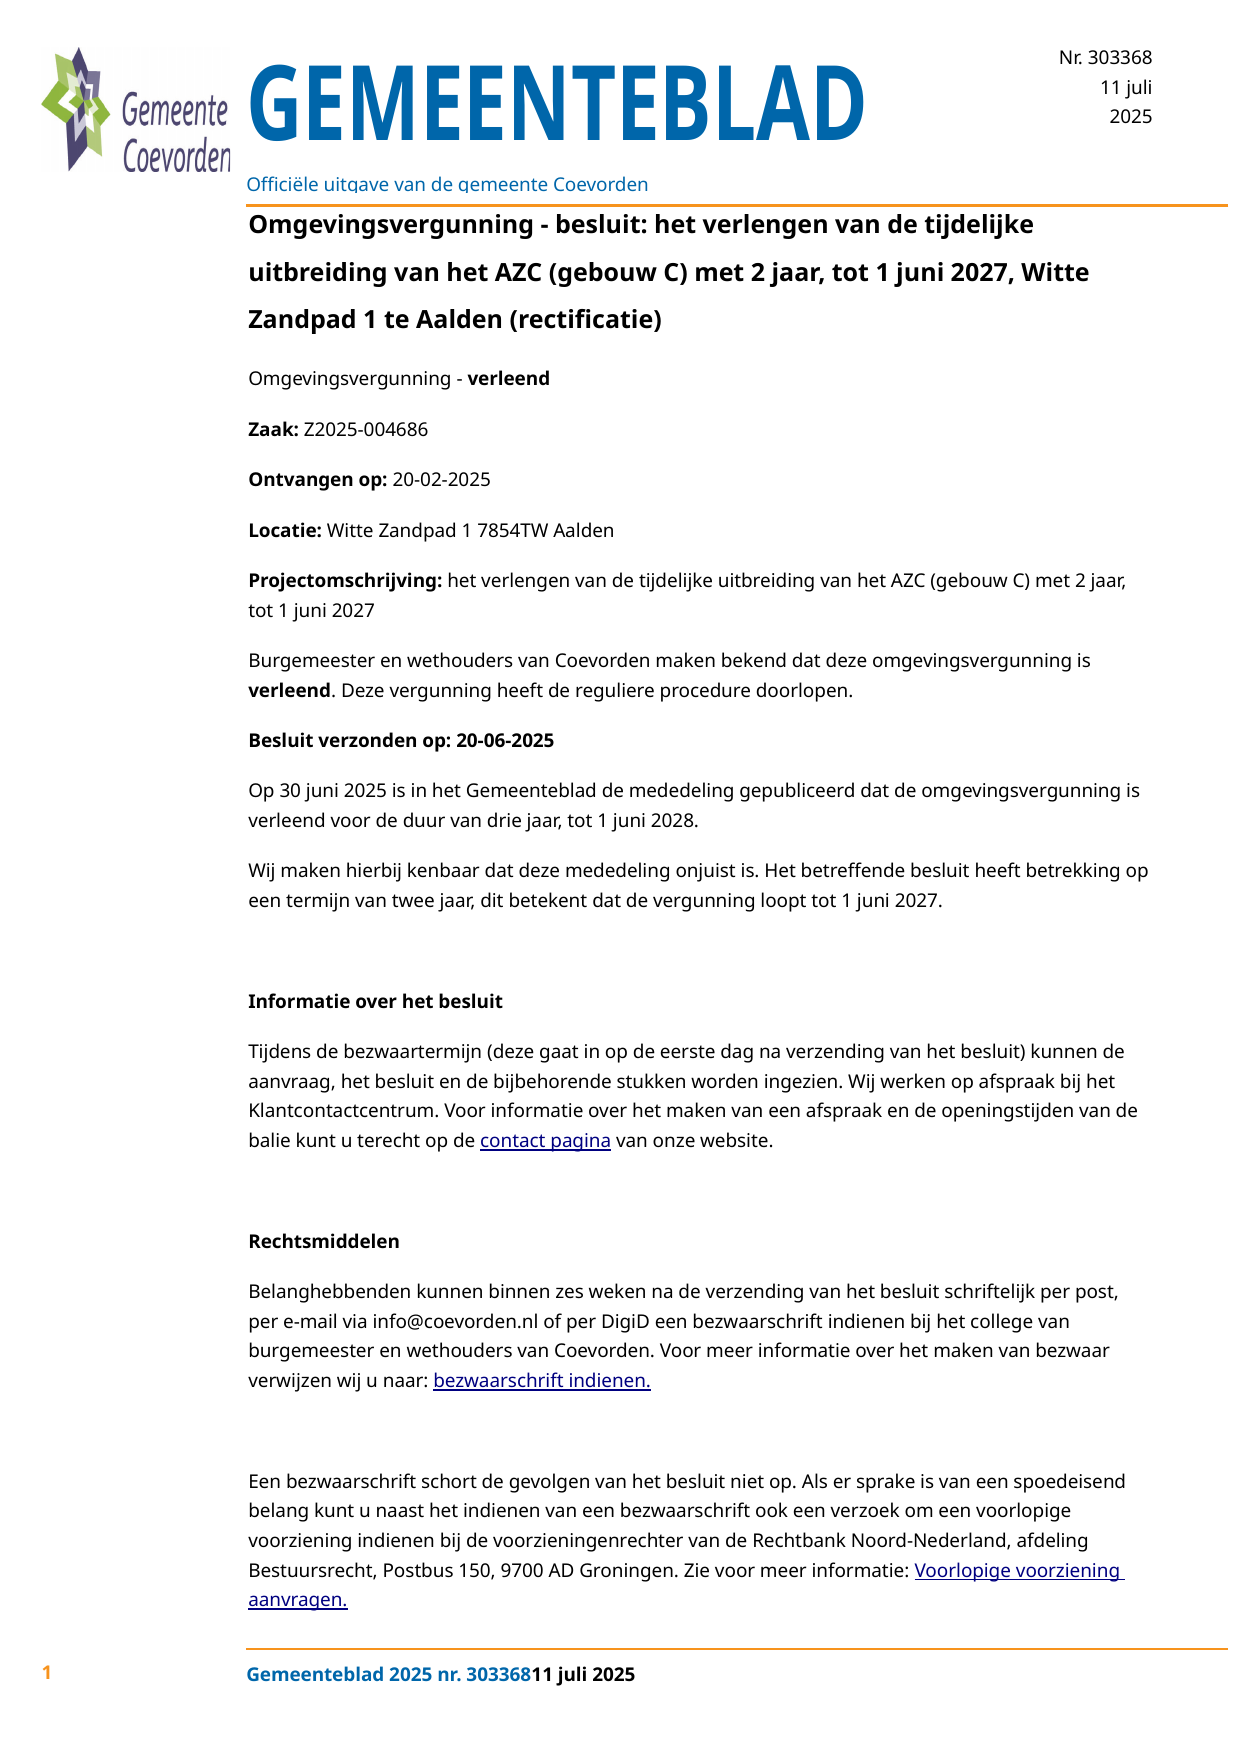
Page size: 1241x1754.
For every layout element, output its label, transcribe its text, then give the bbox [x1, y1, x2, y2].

text Een bezwaarschrift schort de gevolgen van het besluit niet op. Als er sprake is van een spoedeisend belang kunt u naast het indienen van een bezwaarschrift ook een verzoek om een voorlopige voorziening indienen bij de voorzieningenrechter van de Rechtbank Noord-Nederland, afdeling Bestuursrecht, Postbus 150, 9700 AD Groningen. Zie voor meer informatie: Voorlopige voorziening aanvragen. [248, 1468, 1152, 1612]
text Informatie over het besluit [248, 988, 1152, 1014]
text Locatie: Witte Zandpad 1 7854TW Aalden [248, 517, 1152, 542]
text Ontvangen op: 20-02-2025 [248, 466, 1152, 492]
text Burgemeester en wethouders van Coevorden maken bekend dat deze omgevingsvergunning is verleend. Deze vergunning heeft de reguliere procedure doorlopen. [248, 647, 1152, 702]
text Op 30 juni 2025 is in het Gemeenteblad de mededeling gepubliceerd dat de omgevingsvergunning is verleend voor de duur van drie jaar, tot 1 juni 2028. [248, 778, 1152, 833]
text Tijdens de bezwaartermijn (deze gaat in op de eerste dag na verzending van het besluit) kunnen de aanvraag, het besluit en de bijbehorende stukken worden ingezien. Wij werken op afspraak bij het Klantcontactcentrum. Voor informatie over het maken van een afspraak en de openingstijden van de balie kunt u terecht op de contact pagina van onze website. [248, 1038, 1152, 1153]
text Omgevingsvergunning - besluit: het verlengen van de tijdelijke uitbreiding van het AZC (gebouw C) met 2 jaar, tot 1 juni 2027, Witte Zandpad 1 te Aalden (rectificatie) [248, 207, 1152, 336]
picture [41, 47, 231, 172]
text Besluit verzonden op: 20-06-2025 [248, 727, 1152, 753]
text Projectomschrijving: het verlengen van de tijdelijke uitbreiding van het AZC (gebouw C) met 2 jaar, tot 1 juni 2027 [248, 567, 1152, 622]
text Rechtsmiddelen [248, 1228, 1152, 1254]
text Zaak: Z2025-004686 [248, 416, 1152, 442]
text Wij maken hierbij kenbaar dat deze mededeling onjuist is. Het betreffende besluit heeft betrekking op een termijn van twee jaar, dit betekent dat de vergunning loopt tot 1 juni 2027. [248, 858, 1152, 913]
text Omgevingsvergunning - verleend [248, 366, 1152, 391]
text Belanghebbenden kunnen binnen zes weken na de verzending van het besluit schriftelijk per post, per e-mail via info@coevorden.nl of per DigiD een bezwaarschrift indienen bij het college van burgemeester en wethouders van Coevorden. Voor meer informatie over het maken van bezwaar verwijzen wij u naar: bezwaarschrift indienen. [248, 1278, 1152, 1393]
